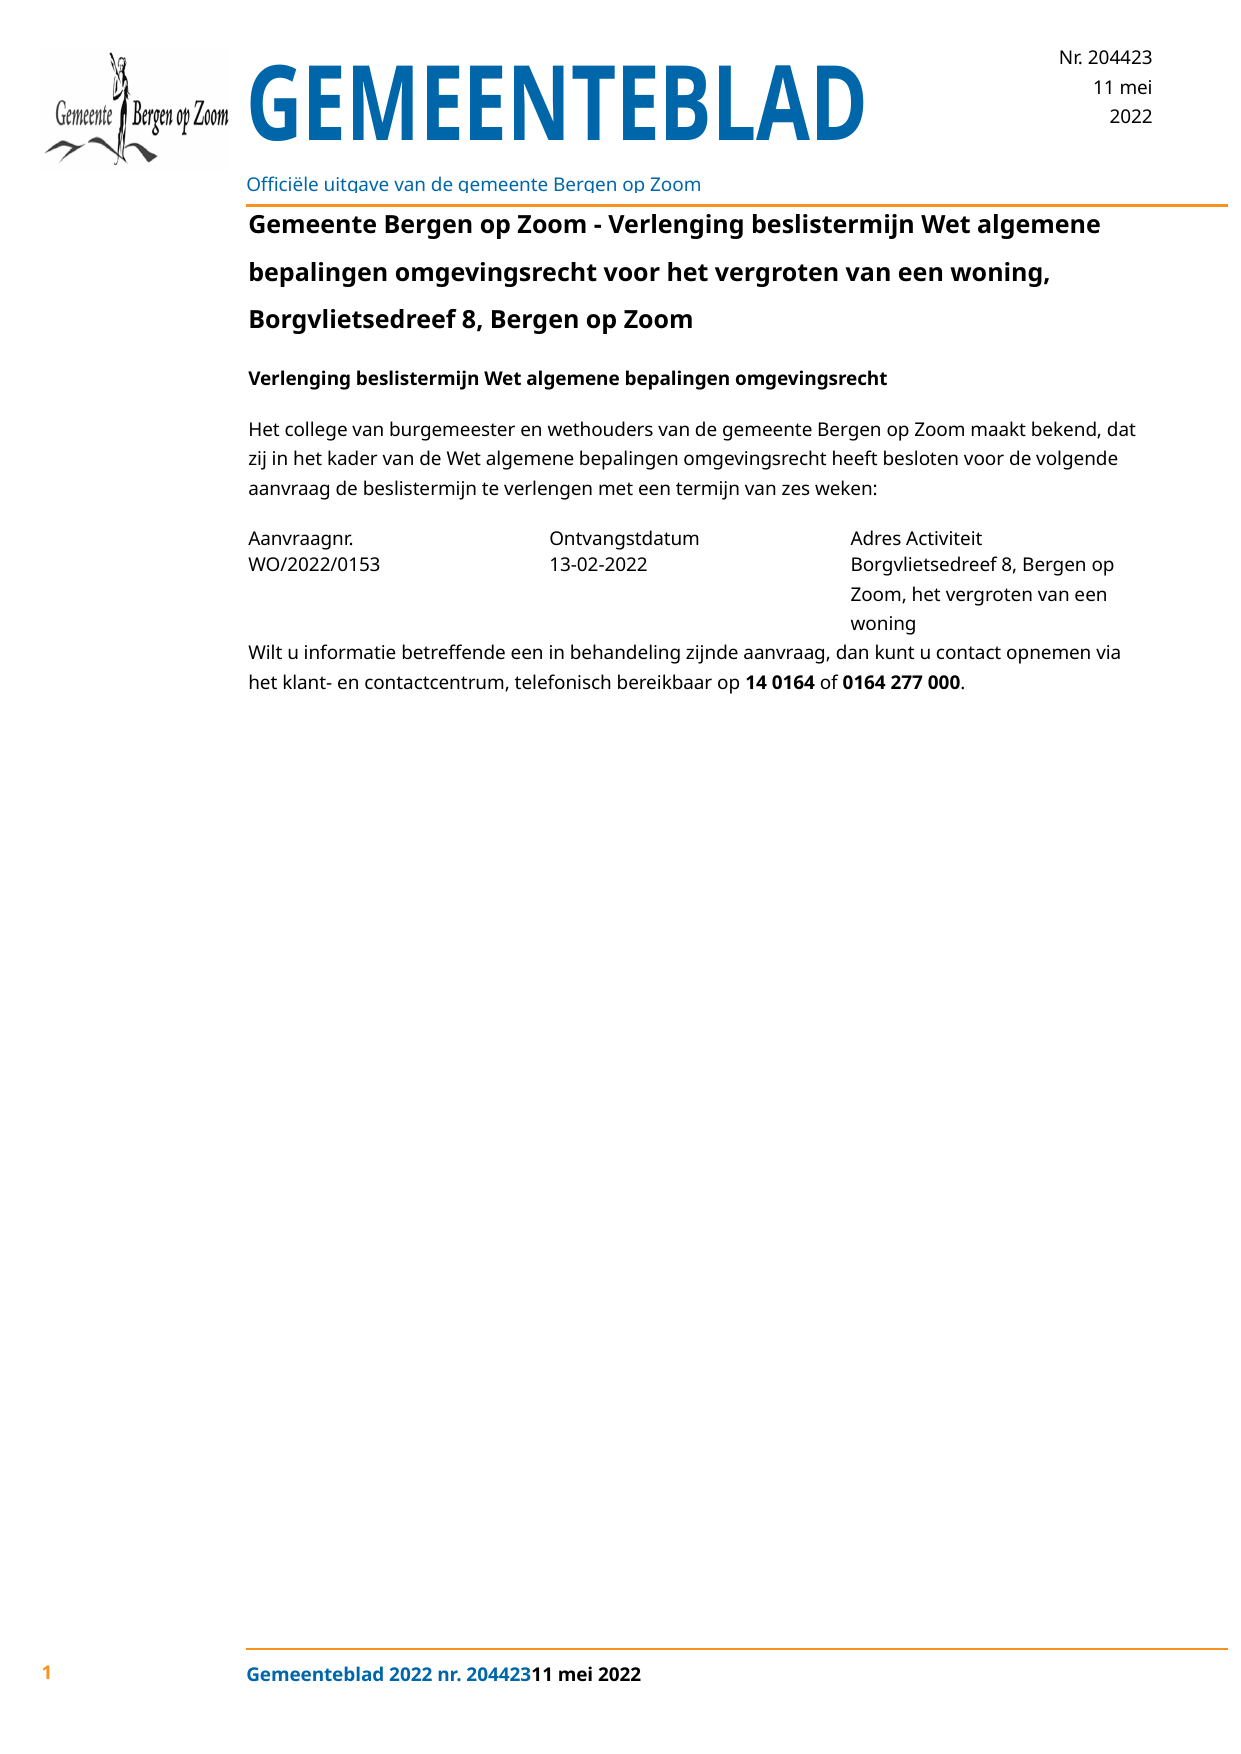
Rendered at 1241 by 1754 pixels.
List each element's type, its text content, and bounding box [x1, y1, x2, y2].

table_header Ontvangstdatum [549, 526, 850, 551]
text Gemeente Bergen op Zoom - Verlenging beslistermijn Wet algemene bepalingen omgevingsrecht voor het vergroten van een woning, Borgvlietsedreef 8, Bergen op Zoom [248, 207, 1152, 336]
picture [41, 47, 231, 172]
table_cell WO/2022/0153 [248, 551, 549, 636]
table_cell Borgvlietsedreef 8, Bergen op Zoom, het vergroten van een woning [850, 551, 1152, 636]
table_header Adres Activiteit [850, 526, 1152, 551]
text Wilt u informatie betreffende een in behandeling zijnde aanvraag, dan kunt u contact opnemen via het klant- en contactcentrum, telefonisch bereikbaar op 14 0164 of 0164 277 000. [248, 639, 1152, 695]
table_header Aanvraagnr. [248, 526, 549, 551]
table_cell 13-02-2022 [549, 551, 850, 636]
text Verlenging beslistermijn Wet algemene bepalingen omgevingsrecht [248, 366, 1152, 391]
text Het college van burgemeester en wethouders van de gemeente Bergen op Zoom maakt bekend, dat zij in het kader van de Wet algemene bepalingen omgevingsrecht heeft besloten voor de volgende aanvraag de beslistermijn te verlengen met een termijn van zes weken: [248, 416, 1152, 501]
